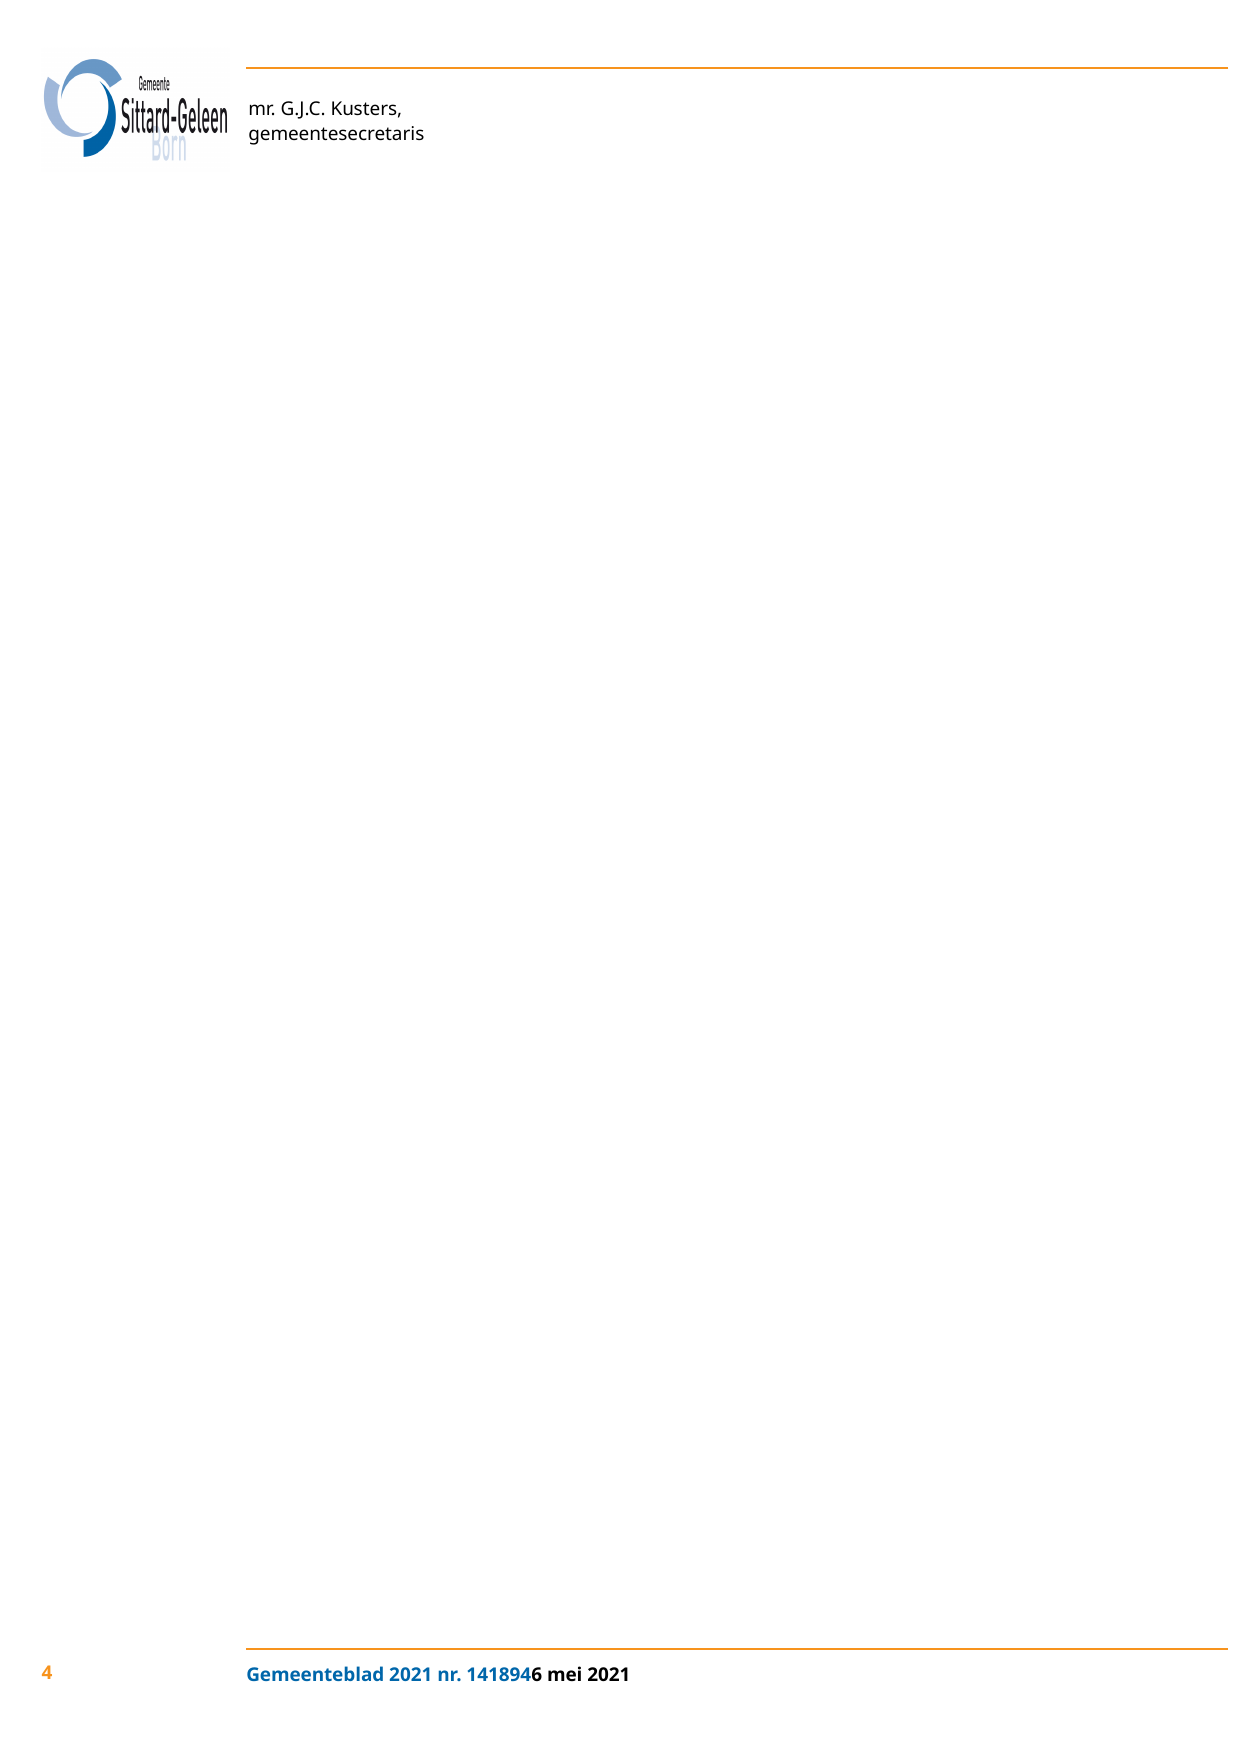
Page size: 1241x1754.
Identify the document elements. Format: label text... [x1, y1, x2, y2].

picture [41, 47, 231, 172]
text mr. G.J.C. Kusters, [248, 95, 1152, 121]
text gemeentesecretaris [248, 121, 1152, 146]
